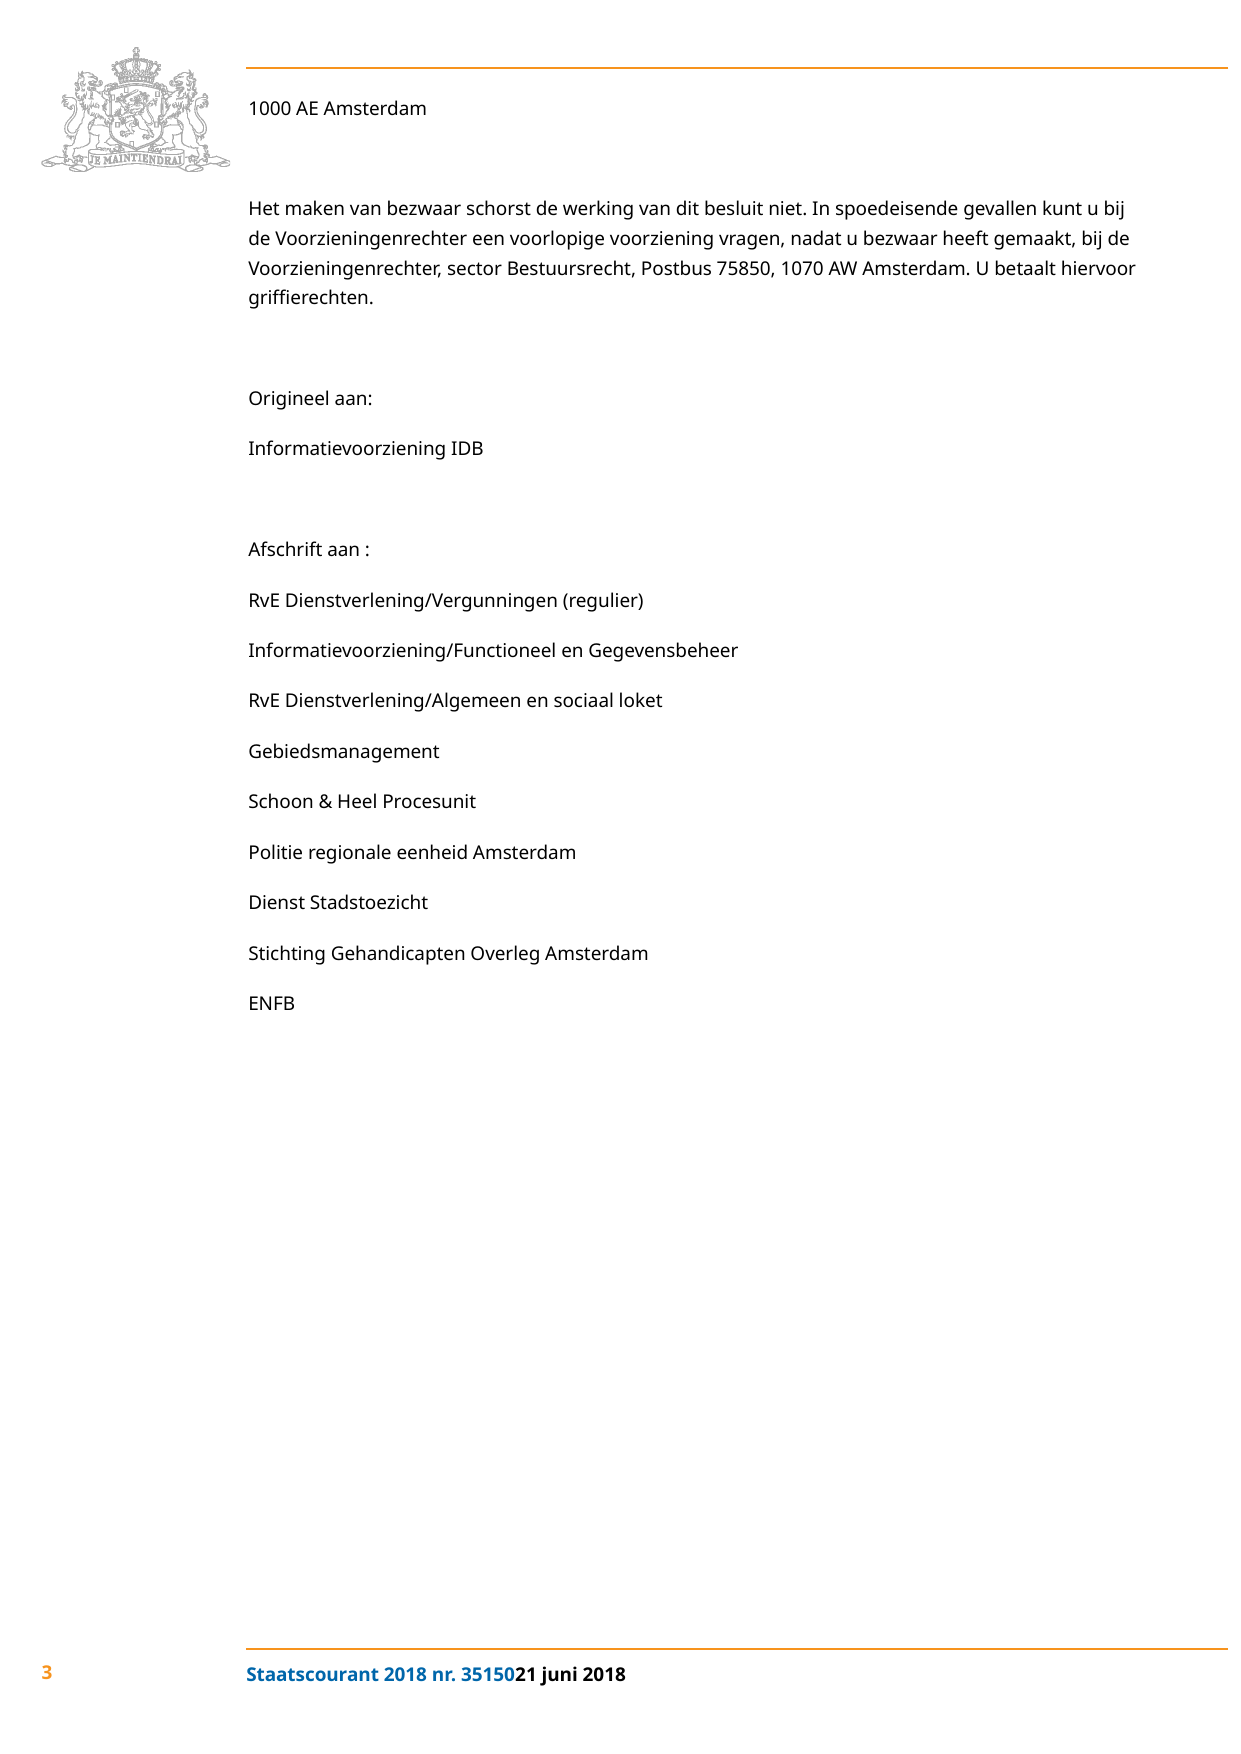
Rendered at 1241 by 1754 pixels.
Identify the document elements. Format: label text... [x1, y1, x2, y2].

text RvE Dienstverlening/Vergunningen (regulier) [248, 587, 1152, 613]
text Schoon & Heel Procesunit [248, 788, 1152, 814]
text ENFB [248, 990, 1152, 1016]
text 1000 AE Amsterdam [248, 95, 1152, 121]
text Stichting Gehandicapten Overleg Amsterdam [248, 940, 1152, 966]
text Het maken van bezwaar schorst de werking van dit besluit niet. In spoedeisende gevallen kunt u bij de Voorzieningenrechter een voorlopige voorziening vragen, nadat u bezwaar heeft gemaakt, bij de Voorzieningenrechter, sector Bestuursrecht, Postbus 75850, 1070 AW Amsterdam. U betaalt hiervoor griffierechten. [248, 196, 1152, 310]
text Afschrift aan : [248, 536, 1152, 562]
text RvE Dienstverlening/Algemeen en sociaal loket [248, 688, 1152, 713]
text Dienst Stadstoezicht [248, 889, 1152, 915]
text Informatievoorziening IDB [248, 436, 1152, 461]
text Gebiedsmanagement [248, 738, 1152, 764]
text Origineel aan: [248, 385, 1152, 411]
text Informatievoorziening/Functioneel en Gegevensbeheer [248, 637, 1152, 663]
picture [41, 47, 231, 172]
text Politie regionale eenheid Amsterdam [248, 839, 1152, 865]
